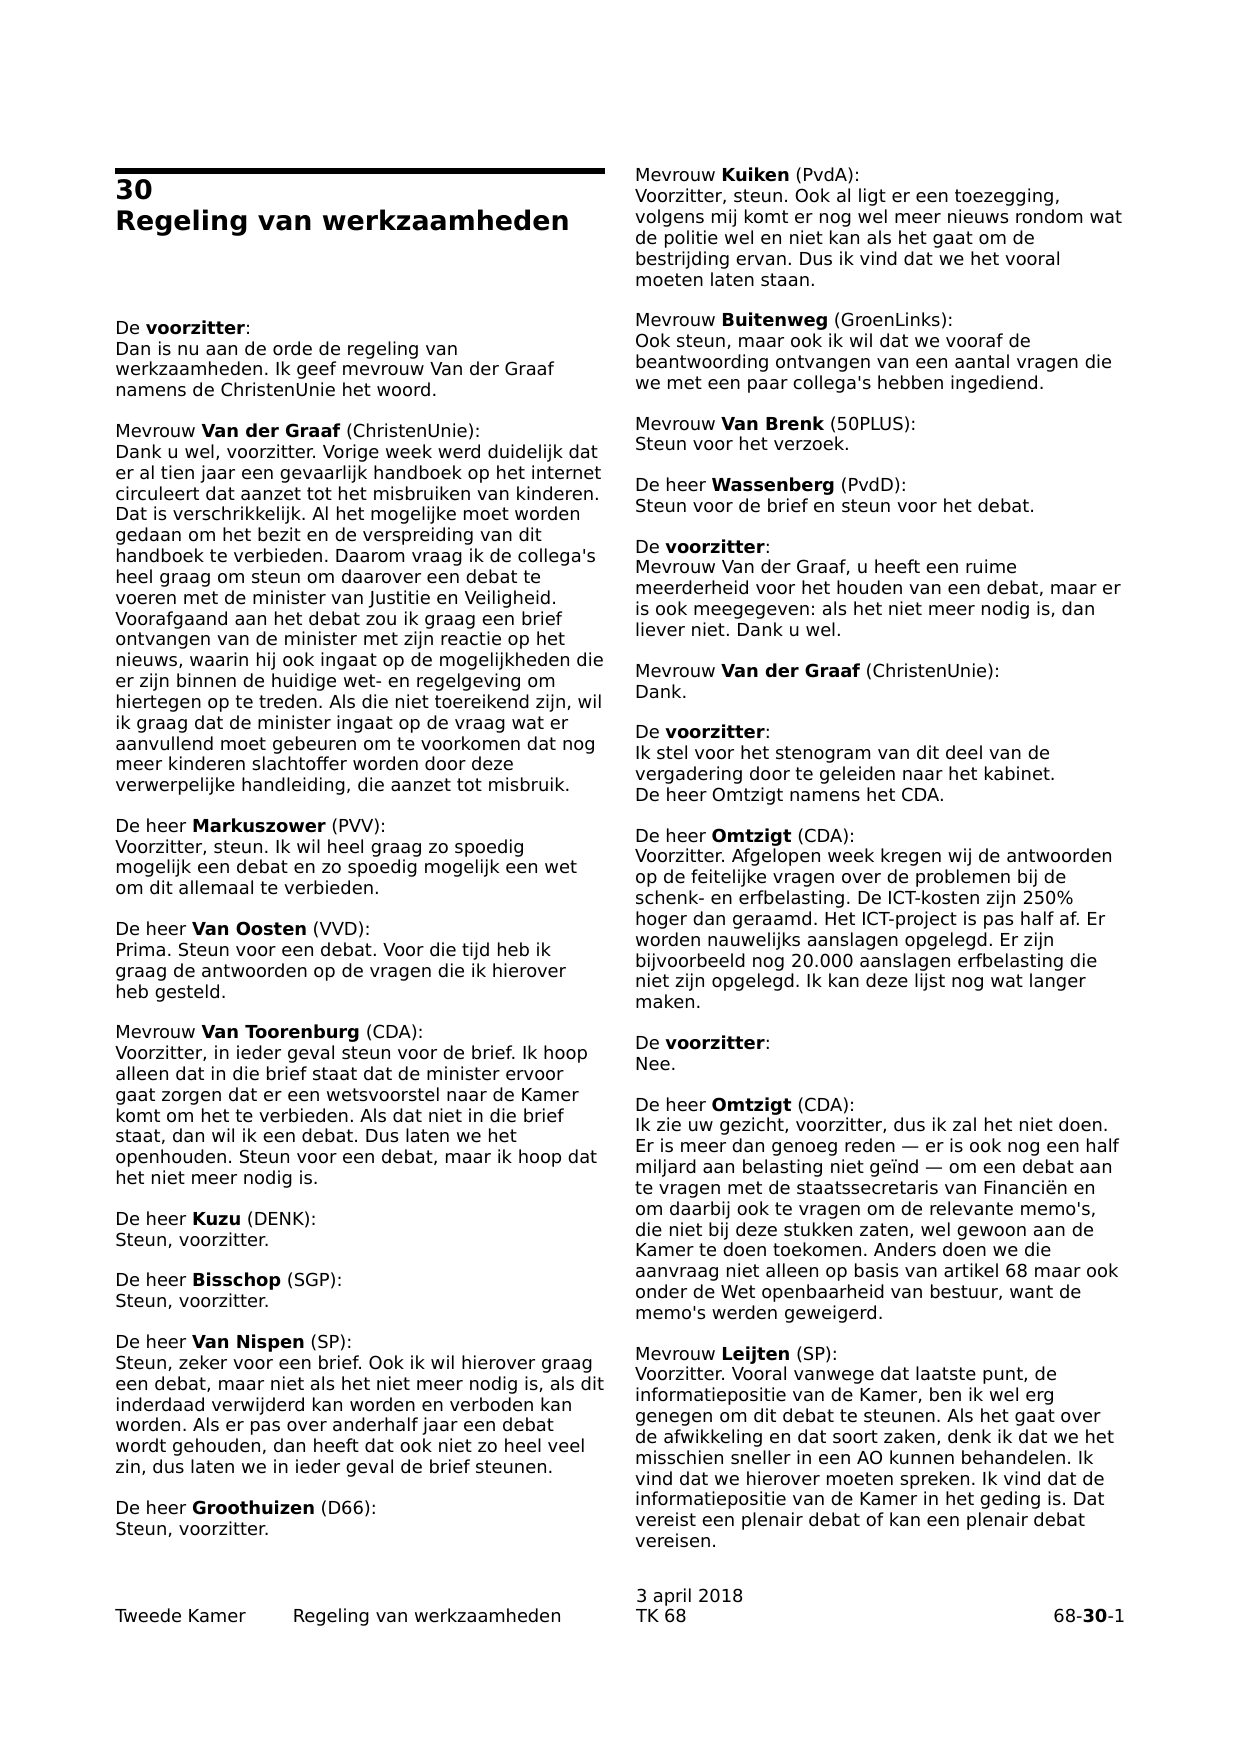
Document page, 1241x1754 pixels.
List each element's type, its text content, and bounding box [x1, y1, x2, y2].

text Mevrouw Buitenweg (GroenLinks): [635, 310, 1125, 331]
text Voorzitter, steun. Ook al ligt er een toezegging, volgens mij komt er nog wel meer nieuws rondom wat de politie wel en niet kan als het gaat om de bestrijding ervan. Dus ik vind dat we het vooral moeten laten staan. [635, 186, 1125, 290]
text Voorzitter, steun. Ik wil heel graag zo spoedig mogelijk een debat en zo spoedig mogelijk een wet om dit allemaal te verbieden. [115, 836, 605, 899]
text De heer Bisschop (SGP): [115, 1270, 605, 1291]
text Mevrouw Kuiken (PvdA): [635, 165, 1125, 186]
text Steun, voorzitter. [115, 1291, 605, 1312]
text De heer Kuzu (DENK): [115, 1209, 605, 1229]
text Steun, voorzitter. [115, 1518, 605, 1539]
text De voorzitter: [635, 1033, 1125, 1053]
text Steun, zeker voor een brief. Ook ik wil hierover graag een debat, maar niet als het niet meer nodig is, als dit inderdaad verwijderd kan worden en verboden kan worden. Als er pas over anderhalf jaar een debat wordt gehouden, dan heeft dat ook niet zo heel veel zin, dus laten we in ieder geval de brief steunen. [115, 1353, 605, 1478]
title 30 Regeling van werkzaamheden [115, 174, 605, 237]
text De heer Groothuizen (D66): [115, 1498, 605, 1518]
text Dank. [635, 681, 1125, 702]
text Dank u wel, voorzitter. Vorige week werd duidelijk dat er al tien jaar een gevaarlijk handboek op het internet circuleert dat aanzet tot het misbruiken van kinderen. Dat is verschrikkelijk. Al het mogelijke moet worden gedaan om het bezit en de verspreiding van dit handboek te verbieden. Daarom vraag ik de collega's heel graag om steun om daarover een debat te voeren met de minister van Justitie en Veiligheid. Voorafgaand aan het debat zou ik graag een brief ontvangen van de minister met zijn reactie op het nieuws, waarin hij ook ingaat op de mogelijkheden die er zijn binnen de huidige wet- en regelgeving om hiertegen op te treden. Als die niet toereikend zijn, wil ik graag dat de minister ingaat op de vraag wat er aanvullend moet gebeuren om te voorkomen dat nog meer kinderen slachtoffer worden door deze verwerpelijke handleiding, die aanzet tot misbruik. [115, 442, 605, 796]
text De voorzitter: [635, 722, 1125, 743]
text Prima. Steun voor een debat. Voor die tijd heb ik graag de antwoorden op de vragen die ik hierover heb gesteld. [115, 940, 605, 1002]
text Mevrouw Van Brenk (50PLUS): [635, 413, 1125, 434]
text Ik zie uw gezicht, voorzitter, dus ik zal het niet doen. Er is meer dan genoeg reden — er is ook nog een half miljard aan belasting niet geïnd — om een debat aan te vragen met de staatssecretaris van Financiën en om daarbij ook te vragen om de relevante memo's, die niet bij deze stukken zaten, wel gewoon aan de Kamer te doen toekomen. Anders doen we die aanvraag niet alleen op basis van artikel 68 maar ook onder de Wet openbaarheid van bestuur, want de memo's werden geweigerd. [635, 1115, 1125, 1323]
text Mevrouw Van der Graaf (ChristenUnie): [635, 661, 1125, 681]
text Nee. [635, 1053, 1125, 1074]
text Voorzitter. Vooral vanwege dat laatste punt, de informatiepositie van de Kamer, ben ik wel erg genegen om dit debat te steunen. Als het gaat over de afwikkeling en dat soort zaken, denk ik dat we het misschien sneller in een AO kunnen behandelen. Ik vind dat we hierover moeten spreken. Ik vind dat de informatiepositie van de Kamer in het geding is. Dat vereist een plenair debat of kan een plenair debat vereisen. [635, 1364, 1125, 1552]
text De heer Omtzigt namens het CDA. [635, 784, 1125, 805]
text Mevrouw Van der Graaf (ChristenUnie): [115, 421, 605, 442]
text Mevrouw Van Toorenburg (CDA): [115, 1022, 605, 1043]
text De heer Van Nispen (SP): [115, 1332, 605, 1353]
text Ook steun, maar ook ik wil dat we vooraf de beantwoording ontvangen van een aantal vragen die we met een paar collega's hebben ingediend. [635, 331, 1125, 393]
text De voorzitter: [115, 318, 605, 338]
text Mevrouw Leijten (SP): [635, 1343, 1125, 1364]
text Voorzitter. Afgelopen week kregen wij de antwoorden op de feitelijke vragen over de problemen bij de schenk- en erfbelasting. De ICT-kosten zijn 250% hoger dan geraamd. Het ICT-project is pas half af. Er worden nauwelijks aanslagen opgelegd. Er zijn bijvoorbeeld nog 20.000 aanslagen erfbelasting die niet zijn opgelegd. Ik kan deze lijst nog wat langer maken. [635, 846, 1125, 1013]
text Ik stel voor het stenogram van dit deel van de vergadering door te geleiden naar het kabinet. [635, 743, 1125, 784]
text De heer Omtzigt (CDA): [635, 825, 1125, 846]
text Steun voor het verzoek. [635, 434, 1125, 455]
text De voorzitter: [635, 537, 1125, 557]
text Voorzitter, in ieder geval steun voor de brief. Ik hoop alleen dat in die brief staat dat de minister ervoor gaat zorgen dat er een wetsvoorstel naar de Kamer komt om het te verbieden. Als dat niet in die brief staat, dan wil ik een debat. Dus laten we het openhouden. Steun voor een debat, maar ik hoop dat het niet meer nodig is. [115, 1043, 605, 1189]
text Steun, voorzitter. [115, 1229, 605, 1250]
text Mevrouw Van der Graaf, u heeft een ruime meerderheid voor het houden van een debat, maar er is ook meegegeven: als het niet meer nodig is, dan liever niet. Dank u wel. [635, 557, 1125, 641]
text De heer Wassenberg (PvdD): [635, 475, 1125, 496]
text Dan is nu aan de orde de regeling van werkzaamheden. Ik geef mevrouw Van der Graaf namens de ChristenUnie het woord. [115, 338, 605, 401]
text De heer Markuszower (PVV): [115, 816, 605, 836]
text De heer Van Oosten (VVD): [115, 919, 605, 940]
text Steun voor de brief en steun voor het debat. [635, 496, 1125, 517]
text De heer Omtzigt (CDA): [635, 1094, 1125, 1115]
